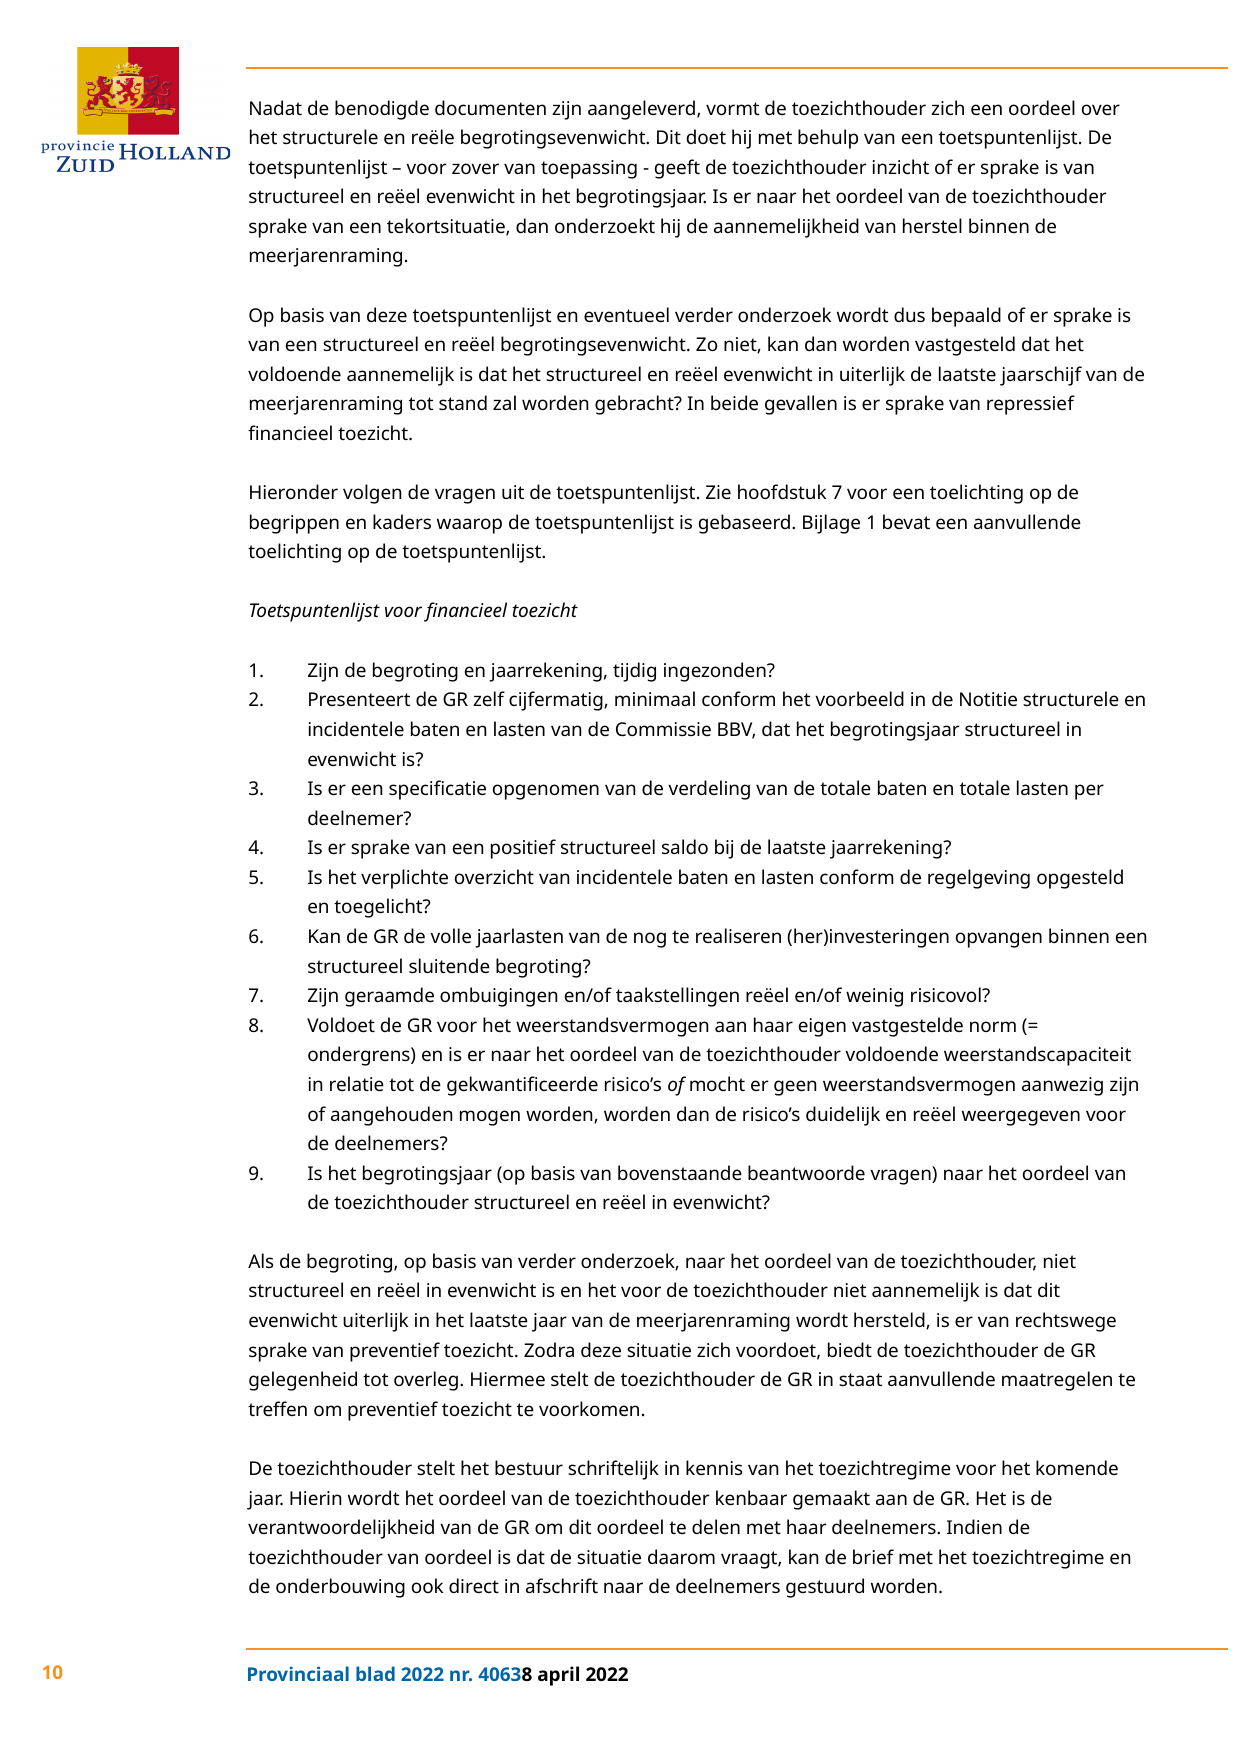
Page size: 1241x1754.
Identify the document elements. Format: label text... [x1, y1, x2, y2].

text Op basis van deze toetspuntenlijst en eventueel verder onderzoek wordt dus bepaald of er sprake is van een structureel en reëel begrotingsevenwicht. Zo niet, kan dan worden vastgesteld dat het voldoende aannemelijk is dat het structureel en reëel evenwicht in uiterlijk de laatste jaarschijf van de meerjarenraming tot stand zal worden gebracht? In beide gevallen is er sprake van repressief financieel toezicht. [248, 302, 1152, 446]
text Hieronder volgen de vragen uit de toetspuntenlijst. Zie hoofdstuk 7 voor een toelichting op de begrippen en kaders waarop de toetspuntenlijst is gebaseerd. Bijlage 1 bevat een aanvullende toelichting op de toetspuntenlijst. [248, 479, 1152, 564]
text De toezichthouder stelt het bestuur schriftelijk in kennis van het toezichtregime voor het komende jaar. Hierin wordt het oordeel van de toezichthouder kenbaar gemaakt aan de GR. Het is de verantwoordelijkheid van de GR om dit oordeel te delen met haar deelnemers. Indien de toezichthouder van oordeel is dat de situatie daarom vraagt, kan de brief met het toezichtregime en de onderbouwing ook direct in afschrift naar de deelnemers gestuurd worden. [248, 1455, 1152, 1599]
text Nadat de benodigde documenten zijn aangeleverd, vormt de toezichthouder zich een oordeel over het structurele en reële begrotingsevenwicht. Dit doet hij met behulp van een toetspuntenlijst. De toetspuntenlijst – voor zover van toepassing - geeft de toezichthouder inzicht of er sprake is van structureel en reëel evenwicht in het begrotingsjaar. Is er naar het oordeel van de toezichthouder sprake van een tekortsituatie, dan onderzoekt hij de aannemelijkheid van herstel binnen de meerjarenraming. [248, 95, 1152, 268]
table_header Zijn de begroting en jaarrekening, tijdig ingezonden? Presenteert de GR zelf cijfermatig, minimaal conform het voorbeeld in de Notitie structurele en incidentele baten en lasten van de Commissie BBV, dat het begrotingsjaar structureel in evenwicht is? Is er een specificatie opgenomen van de verdeling van de totale baten en totale lasten per deelnemer? Is er sprake van een positief structureel saldo bij de laatste jaarrekening? Is het verplichte overzicht van incidentele baten en lasten conform de regelgeving opgesteld en toegelicht? Kan de GR de volle jaarlasten van de nog te realiseren (her)investeringen opvangen binnen een structureel sluitende begroting? Zijn geraamde ombuigingen en/of taakstellingen reëel en/of weinig risicovol? Voldoet de GR voor het weerstands­vermogen aan haar eigen vastgestelde norm (= ondergrens) en is er naar het oordeel van de toezichthouder voldoende weerstandscapaciteit in relatie tot de gekwantificeerde risico’s of mocht er geen weerstandsvermogen aanwezig zijn of aangehouden mogen worden, worden dan de risico’s duidelijk en reëel weergegeven voor de deelnemers? Is het begrotingsjaar (op basis van bovenstaande beantwoorde vragen) naar het oordeel van de toezichthouder structureel en reëel in evenwicht? [248, 657, 1152, 1215]
text Toetspuntenlijst voor financieel toezicht [248, 598, 1152, 623]
picture [41, 47, 231, 172]
text Als de begroting, op basis van verder onderzoek, naar het oordeel van de toezichthouder, niet structureel en reëel in evenwicht is en het voor de toezichthouder niet aannemelijk is dat dit evenwicht uiterlijk in het laatste jaar van de meerjarenraming wordt hersteld, is er van rechtswege sprake van preventief toezicht. Zodra deze situatie zich voordoet, biedt de toezichthouder de GR gelegenheid tot overleg. Hiermee stelt de toezichthouder de GR in staat aanvullende maatregelen te treffen om preventief toezicht te voorkomen. [248, 1248, 1152, 1422]
